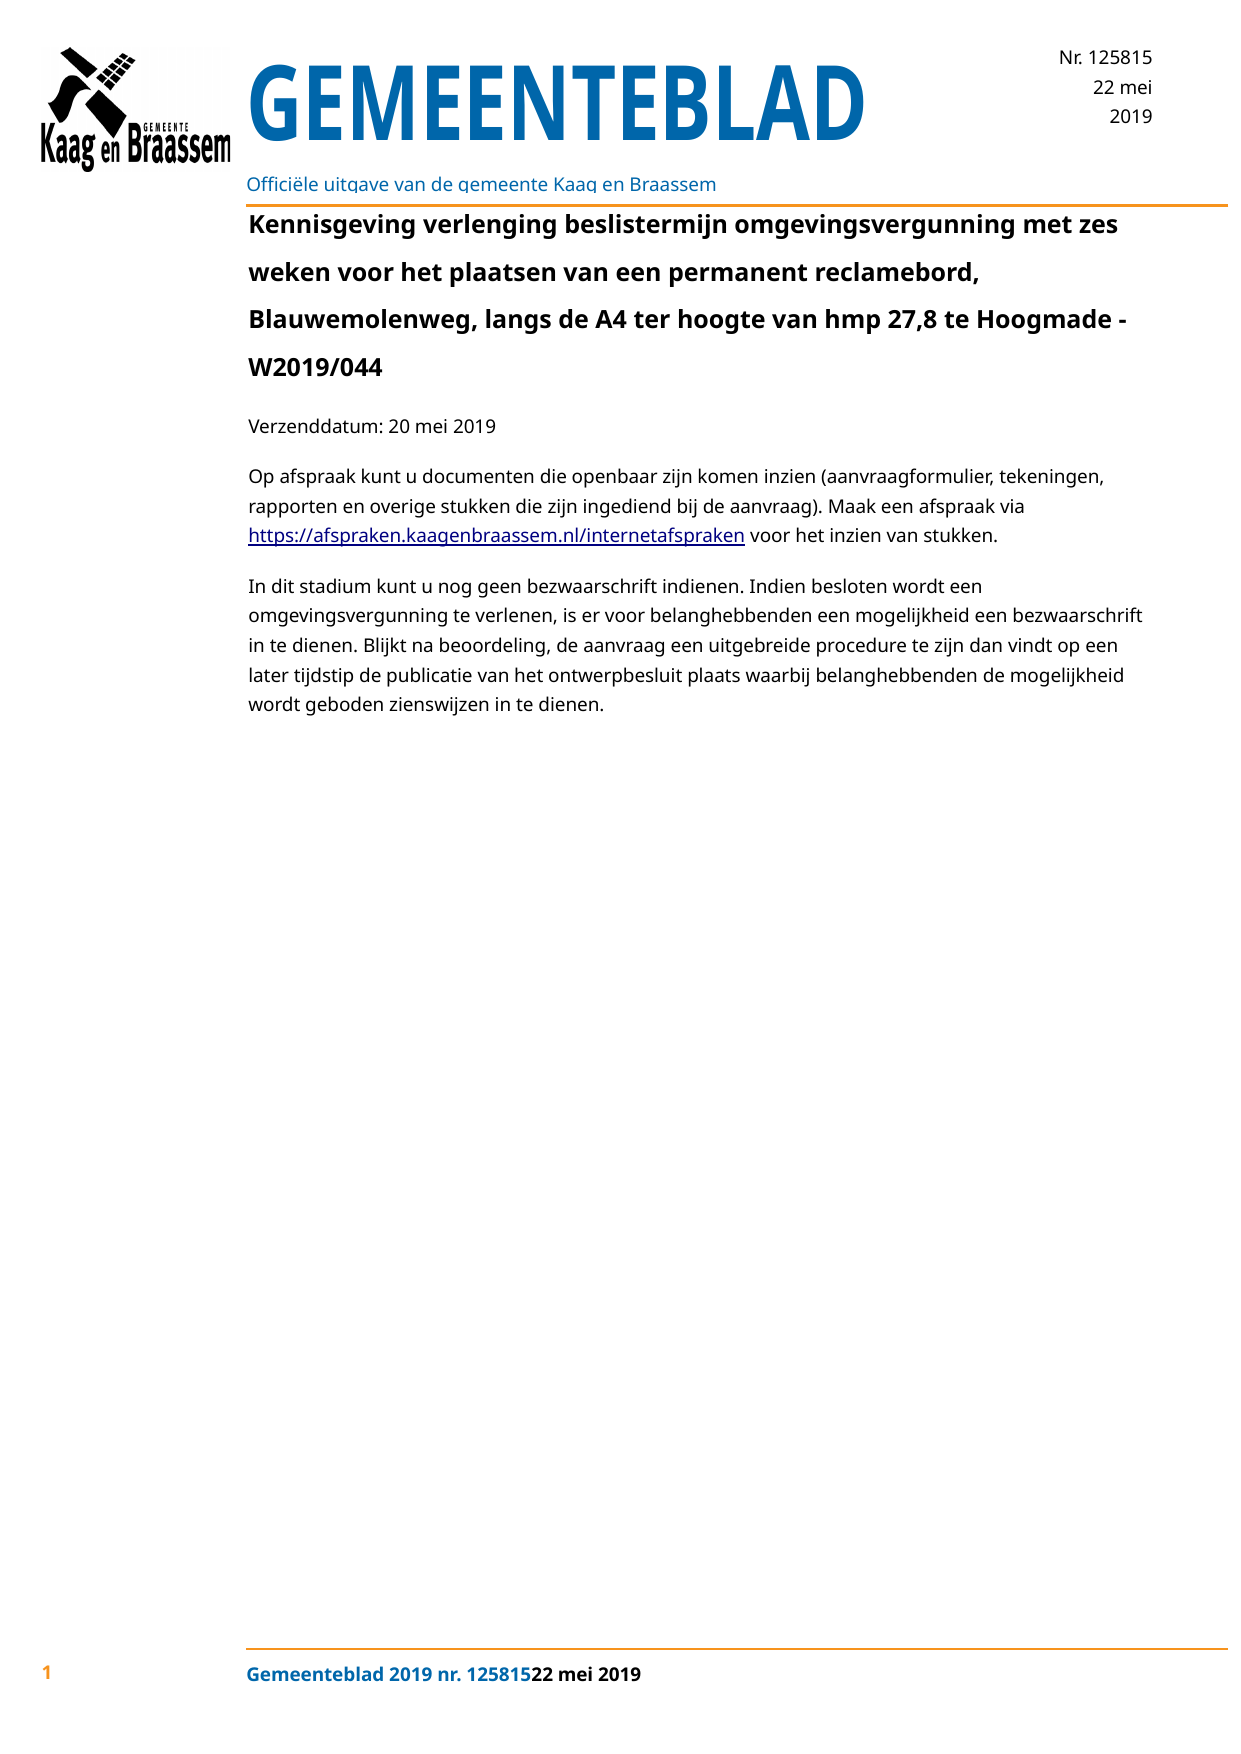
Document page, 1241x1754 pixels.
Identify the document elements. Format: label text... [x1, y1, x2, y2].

text In dit stadium kunt u nog geen bezwaarschrift indienen. Indien besloten wordt een omgevingsvergunning te verlenen, is er voor belanghebbenden een mogelijkheid een bezwaarschrift in te dienen. Blijkt na beoordeling, de aanvraag een uitgebreide procedure te zijn dan vindt op een later tijdstip de publicatie van het ontwerpbesluit plaats waarbij belanghebbenden de mogelijkheid wordt geboden zienswijzen in te dienen. [248, 573, 1152, 717]
text Op afspraak kunt u documenten die openbaar zijn komen inzien (aanvraagformulier, tekeningen, rapporten en overige stukken die zijn ingediend bij de aanvraag). Maak een afspraak via https://afspraken.kaagenbraassem.nl/internetafspraken voor het inzien van stukken. [248, 463, 1152, 548]
text Kennisgeving verlenging beslistermijn omgevingsvergunning met zes weken voor het plaatsen van een permanent reclamebord, Blauwemolenweg, langs de A4 ter hoogte van hmp 27,8 te Hoogmade - W2019/044 [248, 207, 1152, 384]
text Verzenddatum: 20 mei 2019 [248, 413, 1152, 439]
picture [41, 47, 231, 172]
